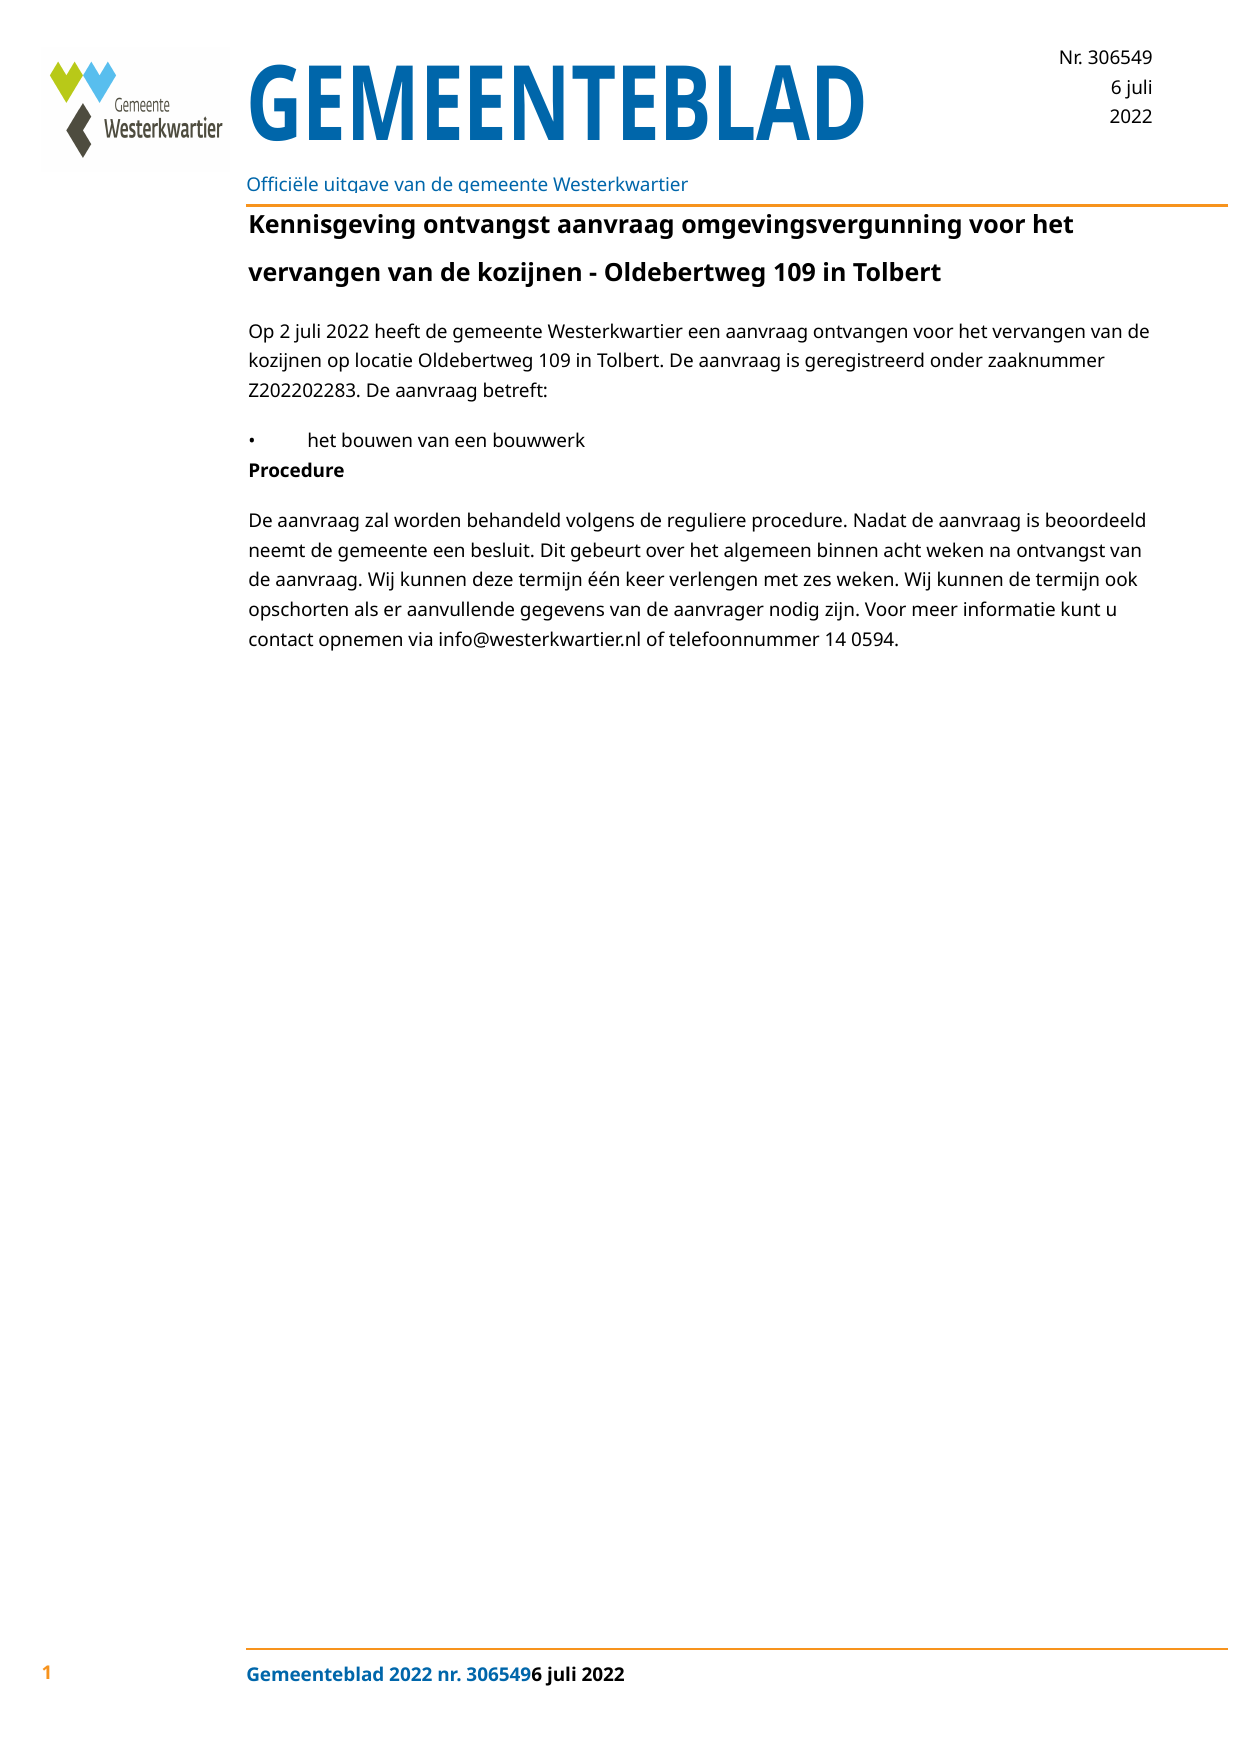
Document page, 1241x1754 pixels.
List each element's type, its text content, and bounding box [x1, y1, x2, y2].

text De aanvraag zal worden behandeld volgens de reguliere procedure. Nadat de aanvraag is beoordeeld neemt de gemeente een besluit. Dit gebeurt over het algemeen binnen acht weken na ontvangst van de aanvraag. Wij kunnen deze termijn één keer verlengen met zes weken. Wij kunnen de termijn ook opschorten als er aanvullende gegevens van de aanvrager nodig zijn. Voor meer informatie kunt u contact opnemen via info@westerkwartier.nl of telefoonnummer 14 0594. [248, 507, 1152, 652]
text Procedure [248, 457, 1152, 483]
list het bouwen van een bouwwerk [248, 427, 1152, 453]
picture [41, 47, 231, 172]
text Kennisgeving ontvangst aanvraag omgevingsvergunning voor het vervangen van de kozijnen - Oldebertweg 109 in Tolbert [248, 207, 1152, 288]
text Op 2 juli 2022 heeft de gemeente Westerkwartier een aanvraag ontvangen voor het vervangen van de kozijnen op locatie Oldebertweg 109 in Tolbert. De aanvraag is geregistreerd onder zaaknummer Z202202283. De aanvraag betreft: [248, 318, 1152, 403]
